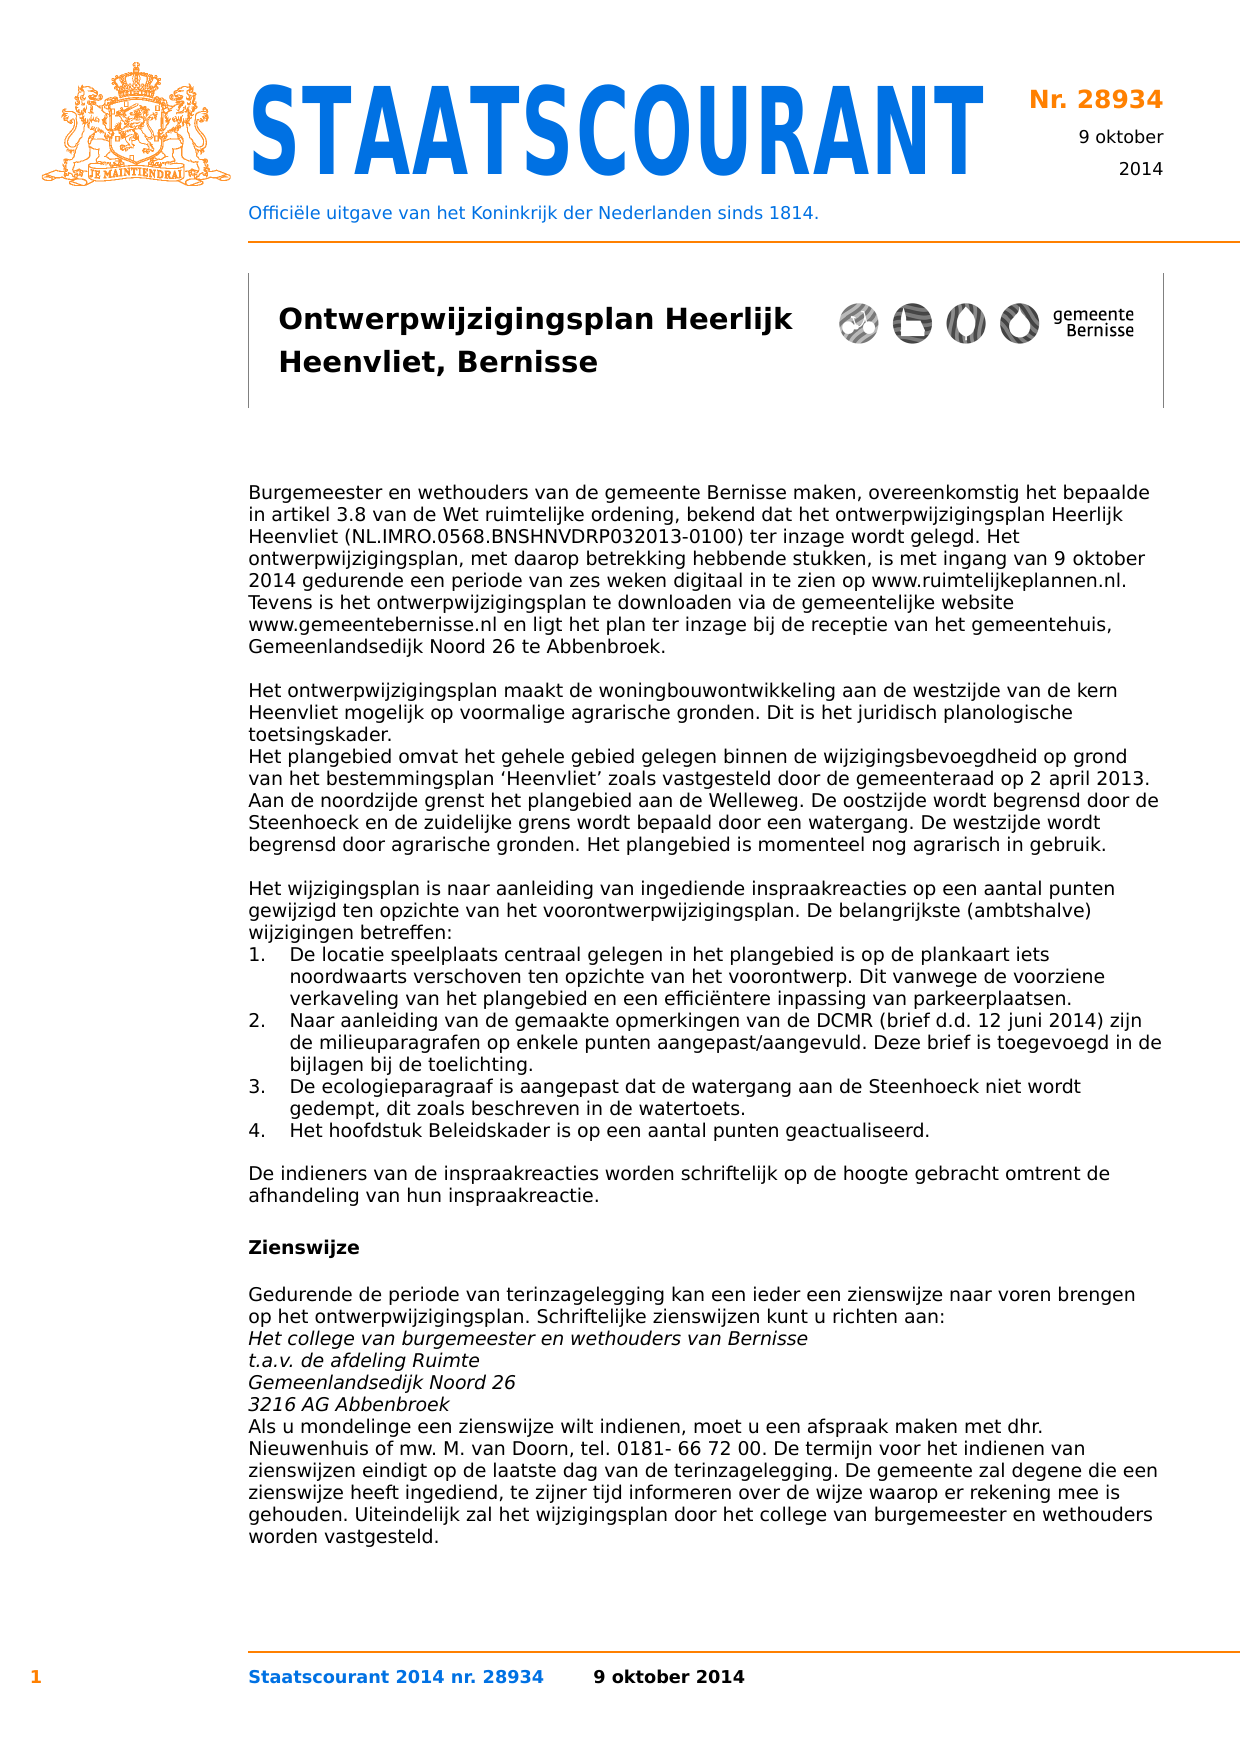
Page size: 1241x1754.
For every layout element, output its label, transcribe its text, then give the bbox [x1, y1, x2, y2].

text Burgemeester en wethouders van de gemeente Bernisse maken, overeenkomstig het bepaalde in artikel 3.8 van de Wet ruimtelijke ordening, bekend dat het ontwerpwijzigingsplan Heerlijk Heenvliet (NL.IMRO.0568.BNSHNVDRP032013-0100) ter inzage wordt gelegd. Het ontwerpwijzigingsplan, met daarop betrekking hebbende stukken, is met ingang van 9 oktober 2014 gedurende een periode van zes weken digitaal in te zien op www.ruimtelijkeplannen.nl. Tevens is het ontwerpwijzigingsplan te downloaden via de gemeentelijke website www.gemeentebernisse.nl en ligt het plan ter inzage bij de receptie van het gemeentehuis, Gemeenlandsedijk Noord 26 te Abbenbroek. [248, 482, 1163, 658]
text De indieners van de inspraakreacties worden schriftelijk op de hoogte gebracht omtrent de afhandeling van hun inspraakreactie. [248, 1163, 1163, 1207]
table_cell Officiële uitgave van het Koninkrijk der Nederlanden sinds 1814. [248, 203, 1240, 241]
picture [41, 62, 231, 186]
table_header STAATSCOURANT [248, 62, 998, 203]
text 3216 AG Abbenbroek [248, 1394, 1163, 1416]
table_cell 9 oktober [998, 121, 1240, 153]
text 2. Naar aanleiding van de gemaakte opmerkingen van de DCMR (brief d.d. 12 juni 2014) zijn de milieuparagrafen op enkele punten aangepast/aangevuld. Deze brief is toegevoegd in de bijlagen bij de toelichting. [248, 1009, 1163, 1076]
table_header [25, 62, 248, 241]
table_header Nr. 28934 [998, 62, 1240, 121]
text Het college van burgemeester en wethouders van Bernisse [248, 1328, 1163, 1350]
text t.a.v. de afdeling Ruimte [248, 1350, 1163, 1372]
text Het ontwerpwijzigingsplan maakt de woningbouwontwikkeling aan de westzijde van de kern Heenvliet mogelijk op voormalige agrarische gronden. Dit is het juridisch planologische toetsingskader. [248, 680, 1163, 746]
text 4. Het hoofdstuk Beleidskader is op een aantal punten geactualiseerd. [248, 1119, 1163, 1141]
subtitle Ontwerpwijzigingsplan Heerlijk Heenvliet, Bernisse [249, 273, 1163, 408]
text Het wijzigingsplan is naar aanleiding van ingediende inspraakreacties op een aantal punten gewijzigd ten opzichte van het voorontwerpwijzigingsplan. De belangrijkste (ambtshalve) wijzigingen betreffen: [248, 878, 1163, 944]
text Gedurende de periode van terinzagelegging kan een ieder een zienswijze naar voren brengen op het ontwerpwijzigingsplan. Schriftelijke zienswijzen kunt u richten aan: [248, 1284, 1163, 1328]
text 1. De locatie speelplaats centraal gelegen in het plangebied is op de plankaart iets noordwaarts verschoven ten opzichte van het voorontwerp. Dit vanwege de voorziene verkaveling van het plangebied en een efficiëntere inpassing van parkeerplaatsen. [248, 944, 1163, 1009]
text Als u mondelinge een zienswijze wilt indienen, moet u een afspraak maken met dhr. Nieuwenhuis of mw. M. van Doorn, tel. 0181- 66 72 00. De termijn voor het indienen van zienswijzen eindigt op de laatste dag van de terinzagelegging. De gemeente zal degene die een zienswijze heeft ingediend, te zijner tijd informeren over de wijze waarop er rekening mee is gehouden. Uiteindelijk zal het wijzigingsplan door het college van burgemeester en wethouders worden vastgesteld. [248, 1416, 1163, 1548]
subtitle Zienswijze [248, 1237, 1163, 1259]
text Gemeenlandsedijk Noord 26 [248, 1372, 1163, 1394]
text Het plangebied omvat het gehele gebied gelegen binnen de wijzigingsbevoegdheid op grond van het bestemmingsplan ‘Heenvliet’ zoals vastgesteld door de gemeenteraad op 2 april 2013. Aan de noordzijde grenst het plangebied aan de Welleweg. De oostzijde wordt begrensd door de Steenhoeck en de zuidelijke grens wordt bepaald door een watergang. De westzijde wordt begrensd door agrarische gronden. Het plangebied is momenteel nog agrarisch in gebruik. [248, 746, 1163, 856]
text 3. De ecologieparagraaf is aangepast dat de watergang aan de Steenhoeck niet wordt gedempt, dit zoals beschreven in de watertoets. [248, 1076, 1163, 1119]
table_cell 2014 [998, 153, 1240, 203]
picture [838, 302, 1134, 344]
